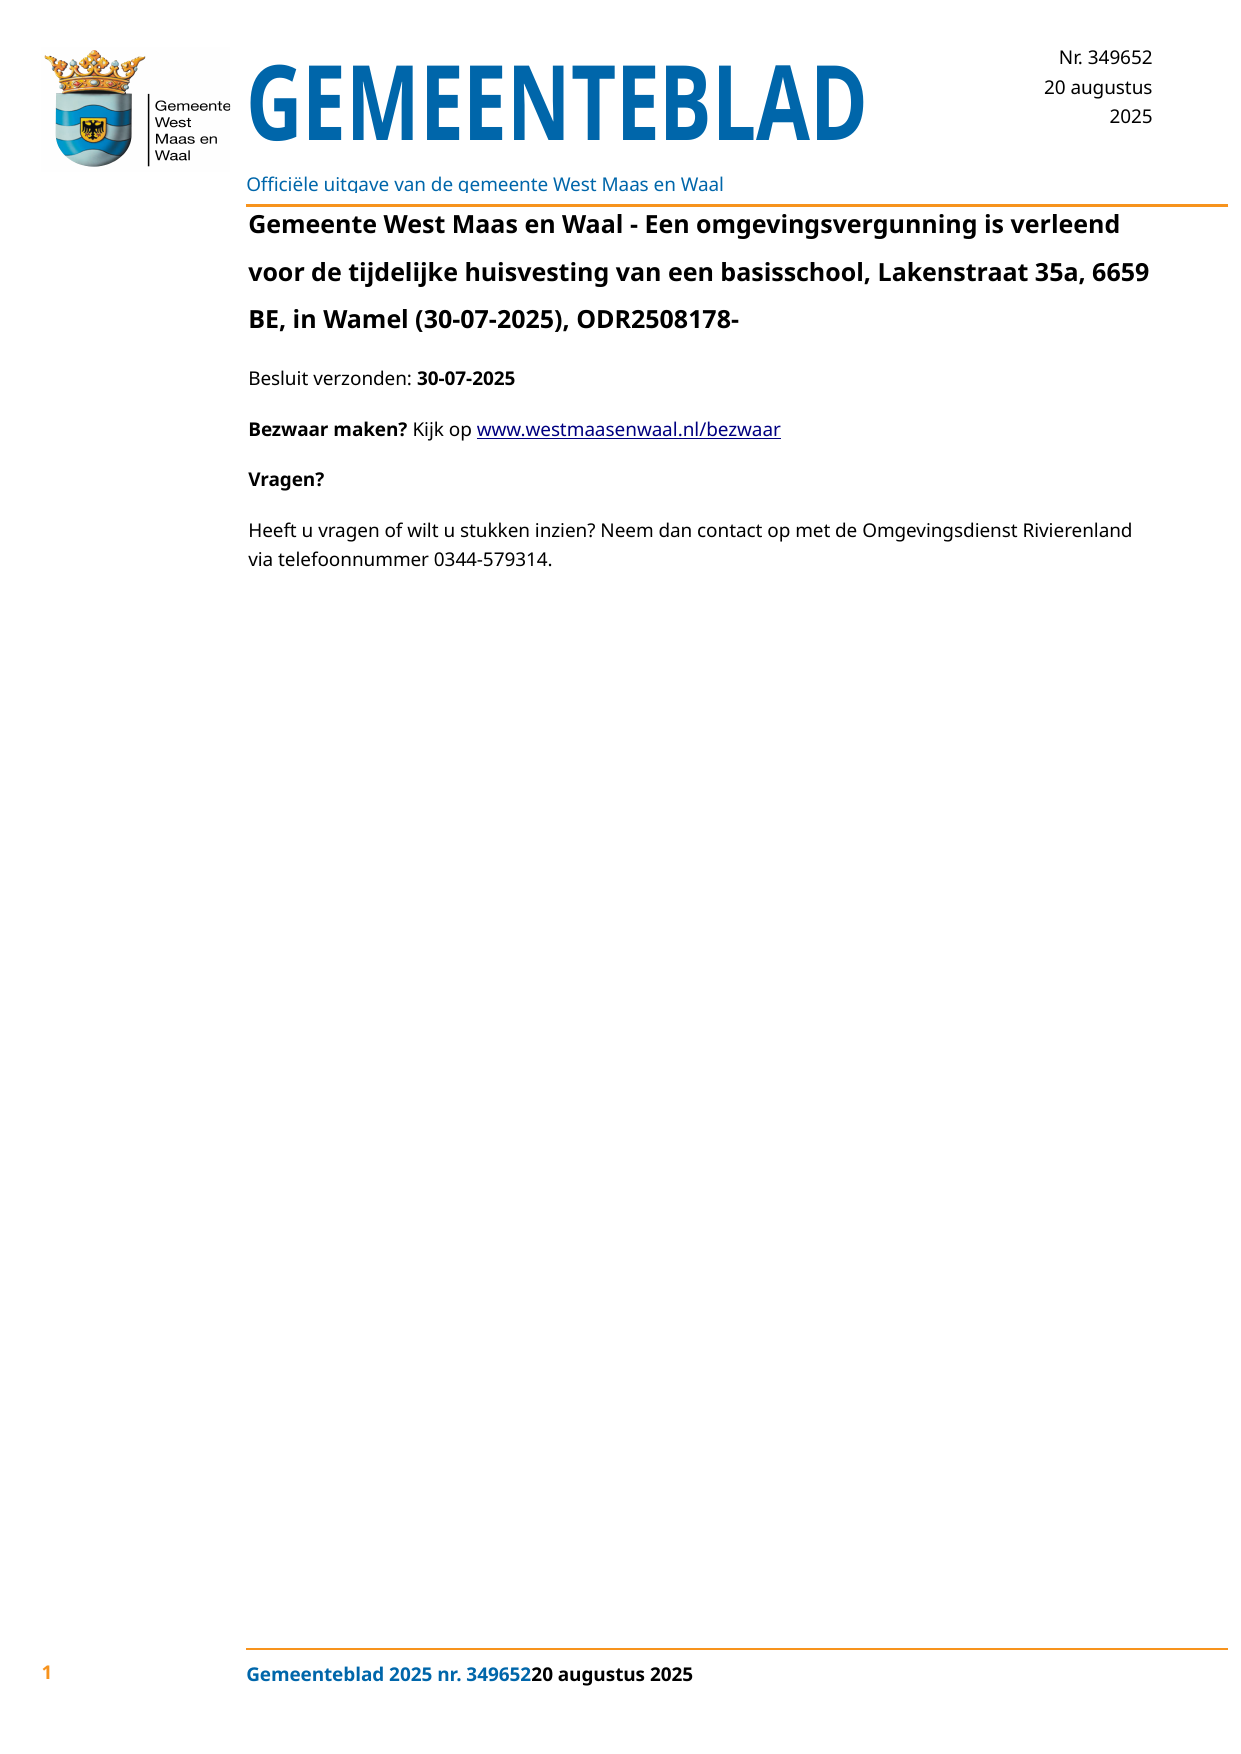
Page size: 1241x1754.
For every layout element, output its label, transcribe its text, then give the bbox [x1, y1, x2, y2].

text Gemeente West Maas en Waal - Een omgevingsvergunning is verleend voor de tijdelijke huisvesting van een basisschool, Lakenstraat 35a, 6659 BE, in Wamel (30-07-2025), ODR2508178- [248, 207, 1152, 336]
text Heeft u vragen of wilt u stukken inzien? Neem dan contact op met de Omgevingsdienst Rivierenland via telefoonnummer 0344-579314. [248, 517, 1152, 572]
picture [41, 47, 231, 172]
text Vragen? [248, 466, 1152, 492]
text Bezwaar maken? Kijk op www.westmaasenwaal.nl/bezwaar [248, 416, 1152, 442]
text Besluit verzonden: 30-07-2025 [248, 366, 1152, 391]
